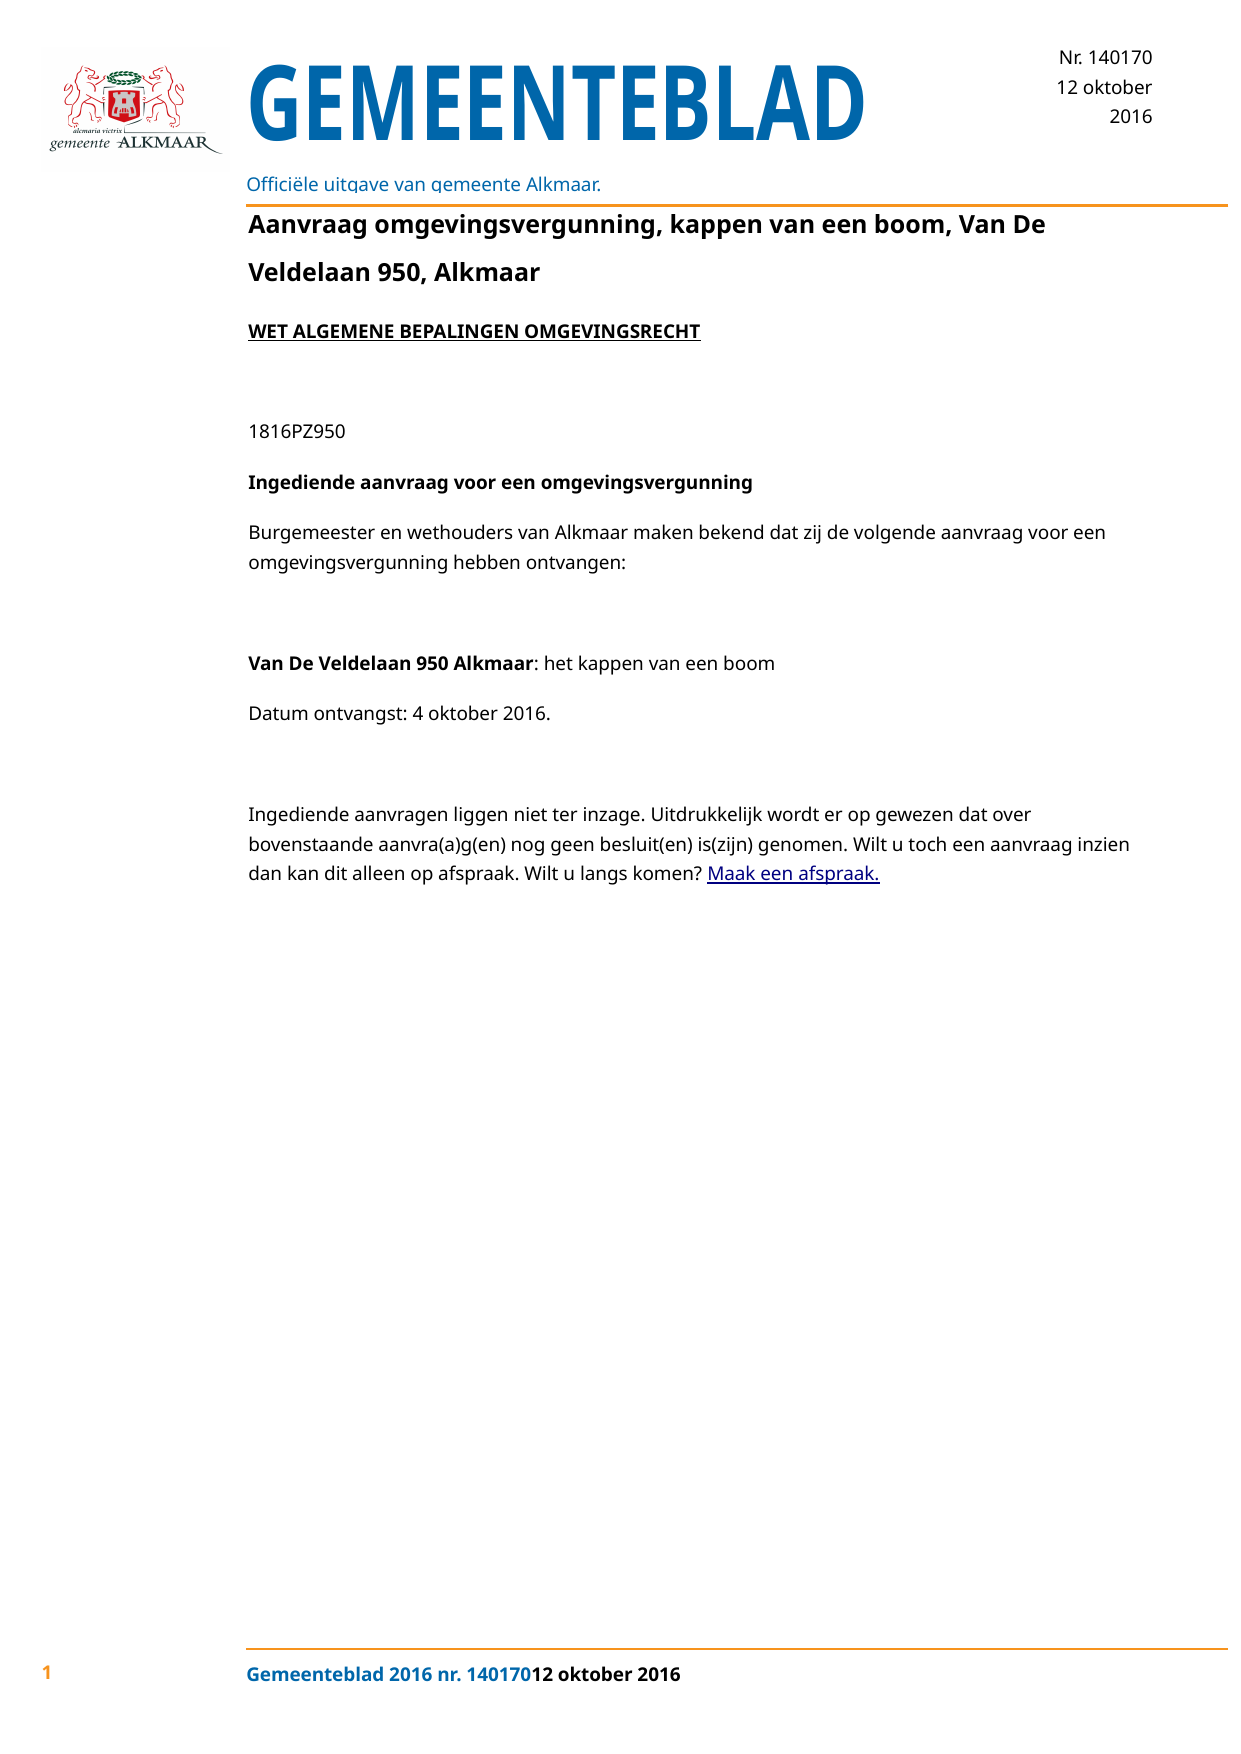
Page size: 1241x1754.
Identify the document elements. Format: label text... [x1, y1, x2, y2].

text Burgemeester en wethouders van Alkmaar maken bekend dat zij de volgende aanvraag voor een omgevingsvergunning hebben ontvangen: [248, 519, 1152, 575]
text Ingediende aanvraag voor een omgevingsvergunning [248, 469, 1152, 495]
text Aanvraag omgevingsvergunning, kappen van een boom, Van De Veldelaan 950, Alkmaar [248, 207, 1152, 288]
text Ingediende aanvragen liggen niet ter inzage. Uitdrukkelijk wordt er op gewezen dat over bovenstaande aanvra(a)g(en) nog geen besluit(en) is(zijn) genomen. Wilt u toch een aanvraag inzien dan kan dit alleen op afspraak. Wilt u langs komen? Maak een afspraak. [248, 801, 1152, 886]
text Datum ontvangst: 4 oktober 2016. [248, 700, 1152, 726]
text Van De Veldelaan 950 Alkmaar: het kappen van een boom [248, 650, 1152, 676]
text WET ALGEMENE BEPALINGEN OMGEVINGSRECHT [248, 318, 1152, 344]
text 1816PZ950 [248, 419, 1152, 444]
picture [41, 47, 231, 172]
